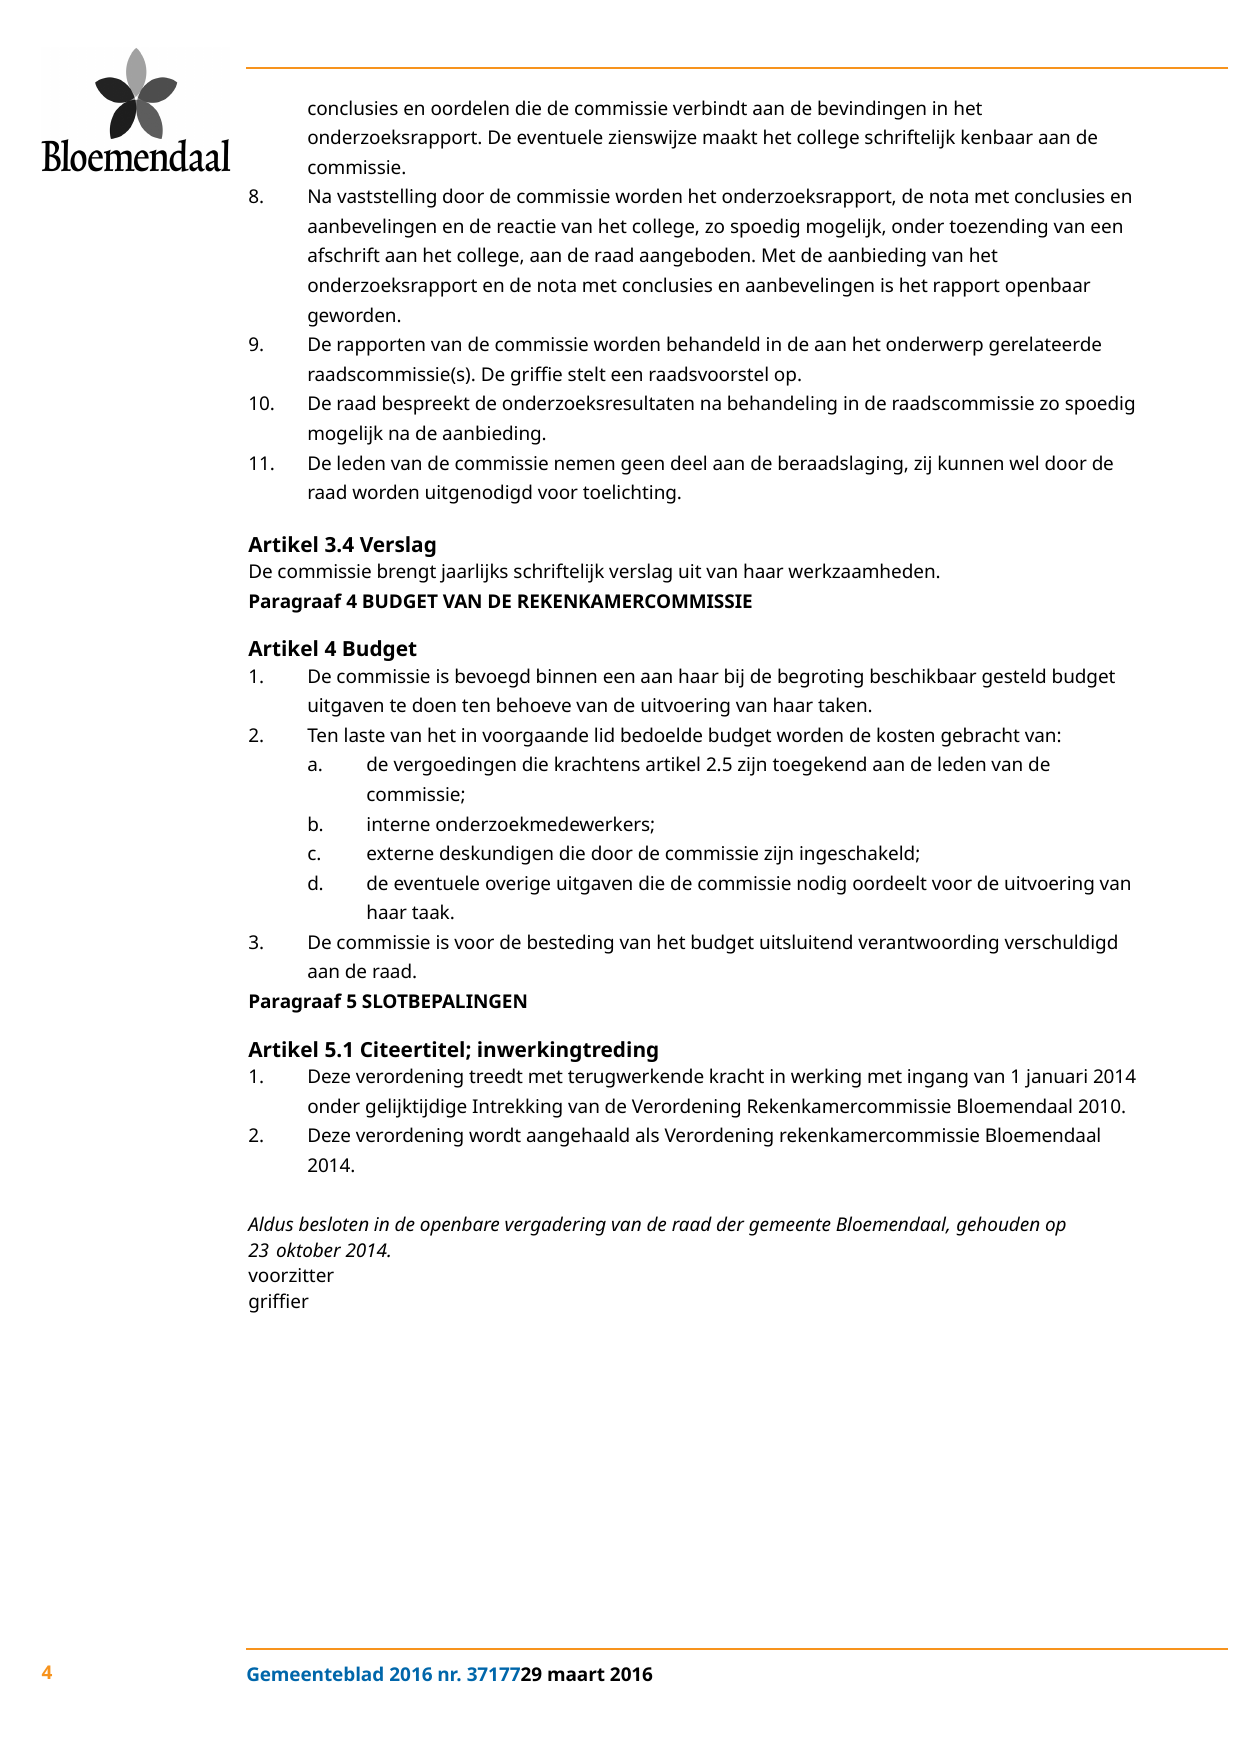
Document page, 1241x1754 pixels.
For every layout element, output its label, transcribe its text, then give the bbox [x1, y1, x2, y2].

list De commissie is bevoegd binnen een aan haar bij de begroting beschikbaar gesteld budget uitgaven te doen ten behoeve van de uitvoering van haar taken. [248, 663, 1152, 718]
list interne onderzoekmedewerkers; [307, 811, 1152, 836]
list de eventuele overige uitgaven die de commissie nodig oordeelt voor de uitvoering van haar taak. [307, 870, 1152, 925]
text Artikel 4 Budget [248, 634, 1152, 663]
list Na vaststelling door de commissie worden het onderzoeksrapport, de nota met conclusies en aanbevelingen en de reactie van het college, zo spoedig mogelijk, onder toezending van een afschrift aan het college, aan de raad aangeboden. Met de aanbieding van het onderzoeksrapport en de nota met conclusies en aanbevelingen is het rapport openbaar geworden. [248, 183, 1152, 328]
picture [41, 47, 231, 172]
text Aldus besloten in de openbare vergadering van de raad der gemeente Bloemendaal, gehouden op 23 oktober 2014. [248, 1211, 1152, 1263]
text Artikel 5.1 Citeertitel; inwerkingtreding [248, 1035, 1152, 1063]
list conclusies en oordelen die de commissie verbindt aan de bevindingen in het onderzoeksrapport. De eventuele zienswijze maakt het college schriftelijk kenbaar aan de commissie. [248, 95, 1152, 180]
list De commissie is voor de besteding van het budget uitsluitend verantwoording verschuldigd aan de raad. [248, 929, 1152, 984]
list De raad bespreekt de onderzoeksresultaten na behandeling in de raadscommissie zo spoedig mogelijk na de aanbieding. [248, 391, 1152, 446]
text griffier [248, 1288, 1152, 1314]
list externe deskundigen die door de commissie zijn ingeschakeld; [307, 840, 1152, 866]
list de vergoedingen die krachtens artikel 2.5 zijn toegekend aan de leden van de commissie; [307, 752, 1152, 807]
list Deze verordening wordt aangehaald als Verordening rekenkamercommissie Bloemendaal 2014. [248, 1122, 1152, 1178]
list De rapporten van de commissie worden behandeld in de aan het onderwerp gerelateerde raadscommissie(s). De griffie stelt een raadsvoorstel op. [248, 331, 1152, 387]
list Deze verordening treedt met terugwerkende kracht in werking met ingang van 1 januari 2014 onder gelijktijdige Intrekking van de Verordening Rekenkamercommissie Bloemendaal 2010. [248, 1063, 1152, 1118]
text Paragraaf 4 BUDGET VAN DE REKENKAMERCOMMISSIE [248, 588, 1152, 613]
list Ten laste van het in voorgaande lid bedoelde budget worden de kosten gebracht van: [248, 722, 1152, 748]
text De commissie brengt jaarlijks schriftelijk verslag uit van haar werkzaamheden. [248, 558, 1152, 584]
list De leden van de commissie nemen geen deel aan de beraadslaging, zij kunnen wel door de raad worden uitgenodigd voor toelichting. [248, 450, 1152, 505]
text Artikel 3.4 Verslag [248, 530, 1152, 558]
text voorzitter [248, 1263, 1152, 1288]
text Paragraaf 5 SLOTBEPALINGEN [248, 988, 1152, 1014]
